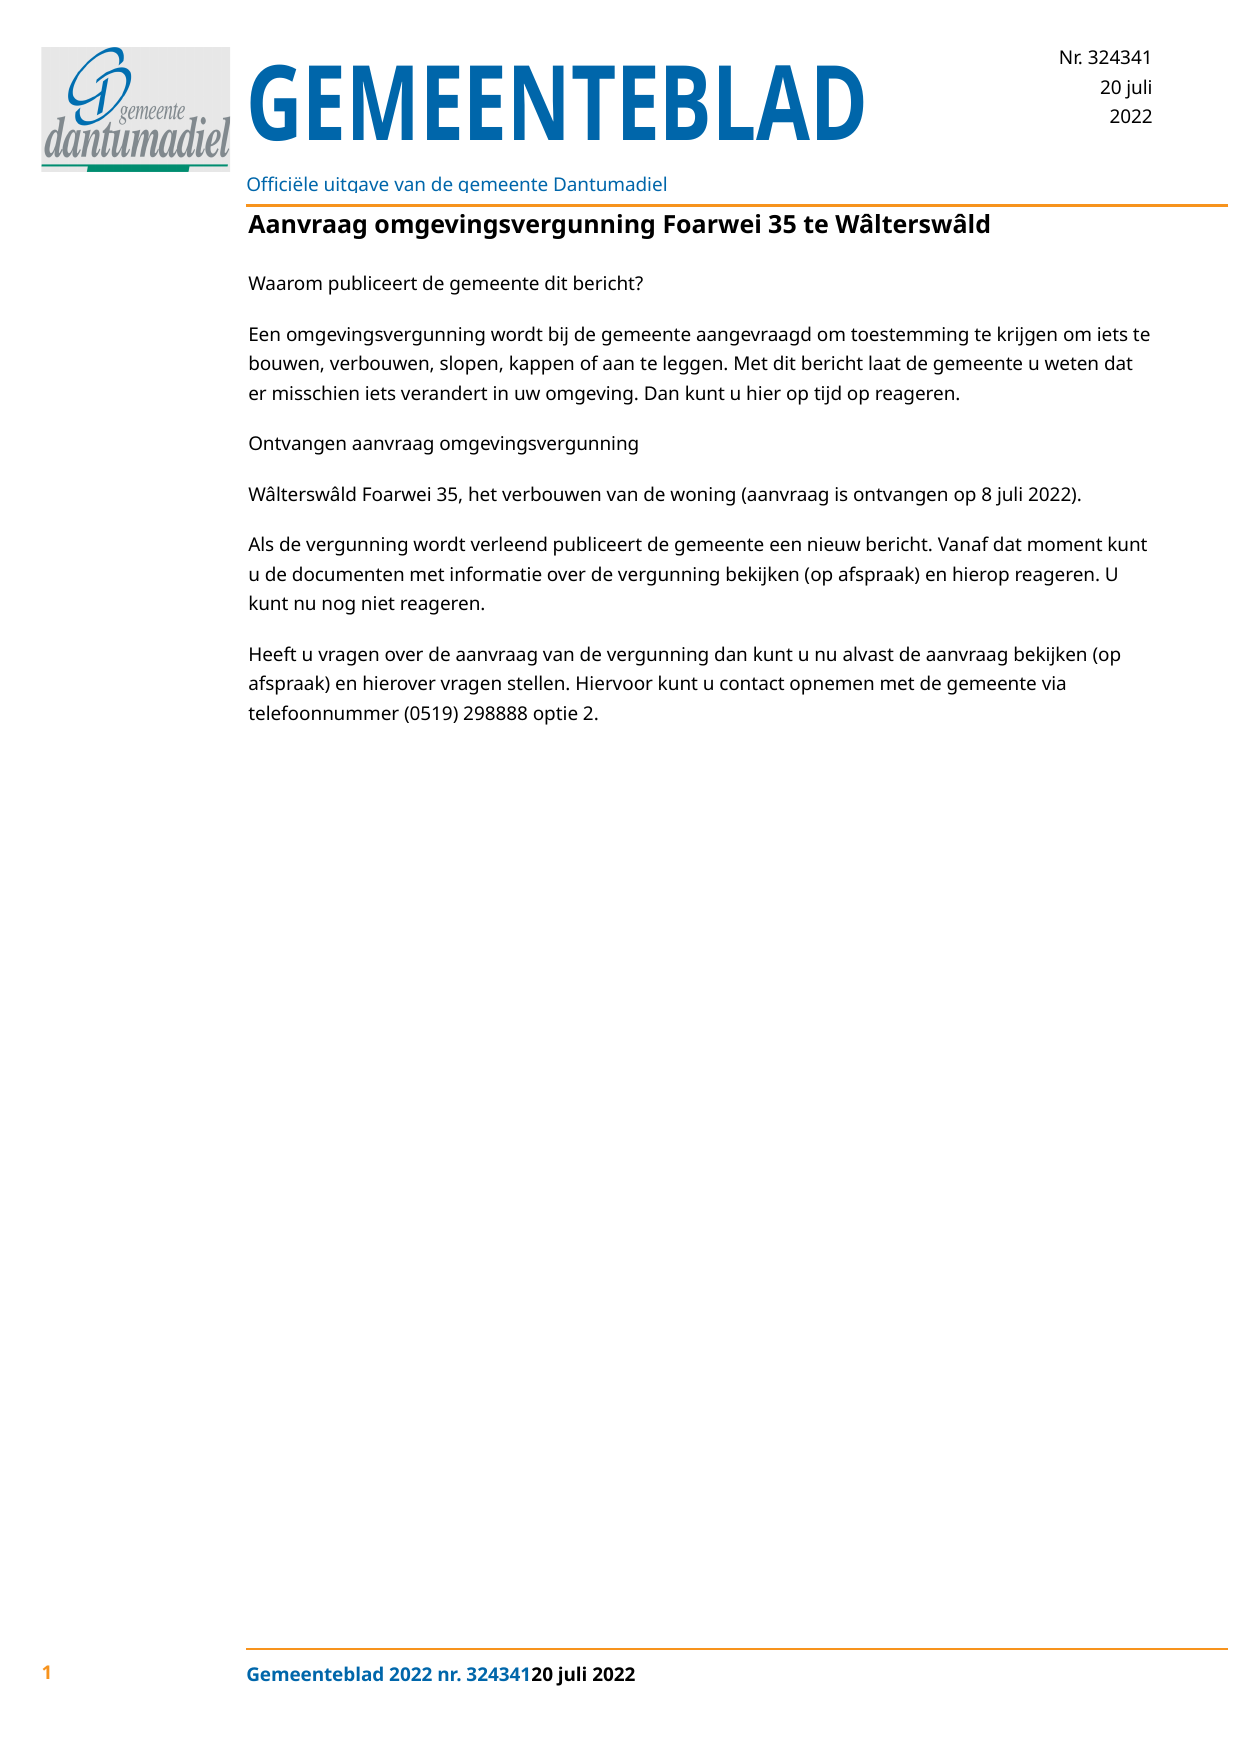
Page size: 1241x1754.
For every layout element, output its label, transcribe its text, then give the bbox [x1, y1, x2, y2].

text Waarom publiceert de gemeente dit bericht? [248, 270, 1152, 296]
text Wâlterswâld Foarwei 35, het verbouwen van de woning (aanvraag is ontvangen op 8 juli 2022). [248, 481, 1152, 506]
text Als de vergunning wordt verleend publiceert de gemeente een nieuw bericht. Vanaf dat moment kunt u de documenten met informatie over de vergunning bekijken (op afspraak) en hierop reageren. U kunt nu nog niet reageren. [248, 531, 1152, 616]
text Heeft u vragen over de aanvraag van de vergunning dan kunt u nu alvast de aanvraag bekijken (op afspraak) en hierover vragen stellen. Hiervoor kunt u contact opnemen met de gemeente via telefoonnummer (0519) 298888 optie 2. [248, 641, 1152, 726]
text Ontvangen aanvraag omgevingsvergunning [248, 430, 1152, 456]
picture [41, 47, 231, 172]
text Een omgevingsvergunning wordt bij de gemeente aangevraagd om toestemming te krijgen om iets te bouwen, verbouwen, slopen, kappen of aan te leggen. Met dit bericht laat de gemeente u weten dat er misschien iets verandert in uw omgeving. Dan kunt u hier op tijd op reageren. [248, 321, 1152, 406]
text Aanvraag omgevingsvergunning Foarwei 35 te Wâlterswâld [248, 207, 1152, 241]
